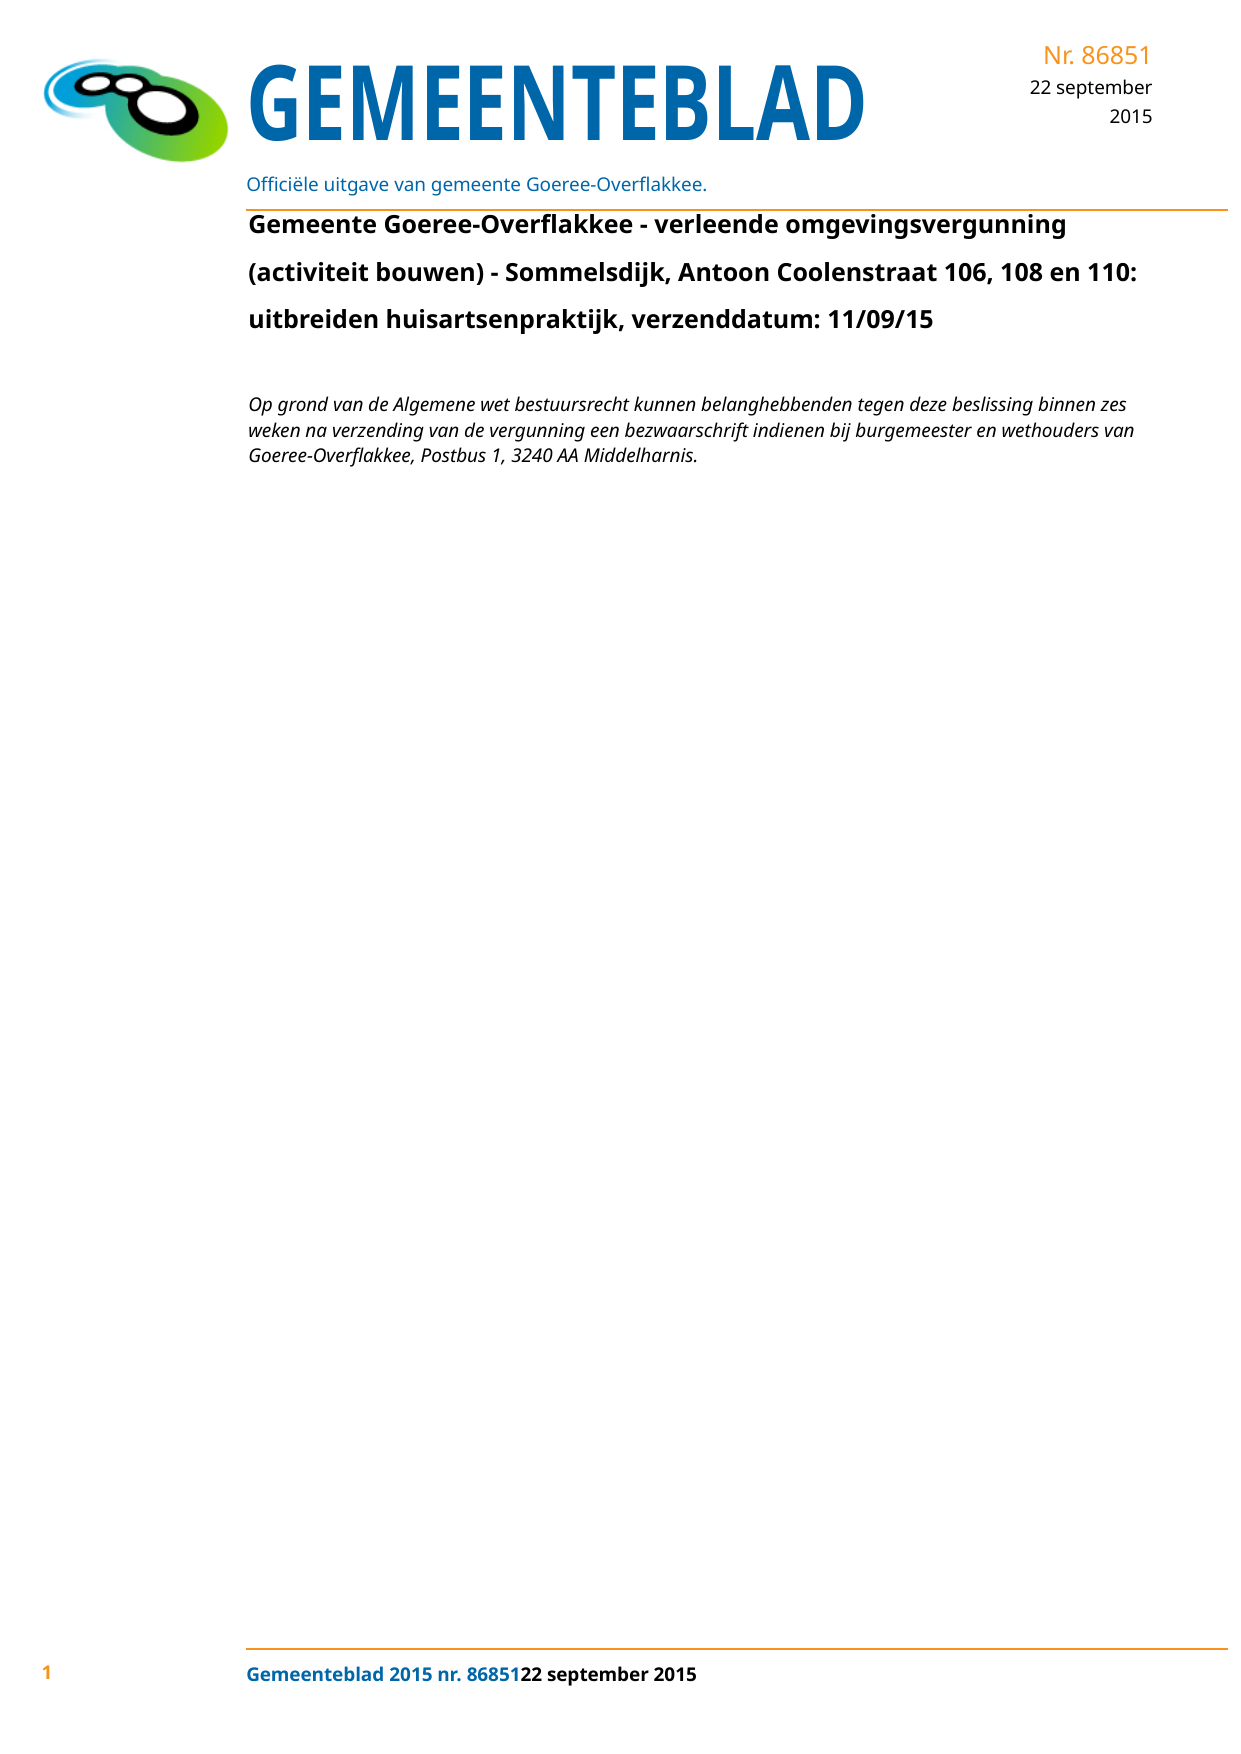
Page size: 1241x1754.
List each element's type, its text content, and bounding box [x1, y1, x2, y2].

text Op grond van de Algemene wet bestuursrecht kunnen belanghebbenden tegen deze beslissing binnen zes weken na verzending van de vergunning een bezwaarschrift indienen bij burgemeester en wethouders van Goeree-Overflakkee, Postbus 1, 3240 AA Middelharnis. [248, 391, 1152, 468]
picture [41, 47, 231, 172]
text Gemeente Goeree-Overflakkee - verleende omgevingsvergunning (activiteit bouwen) - Sommelsdijk, Antoon Coolenstraat 106, 108 en 110: uitbreiden huisartsenpraktijk, verzenddatum: 11/09/15 [248, 211, 1152, 336]
